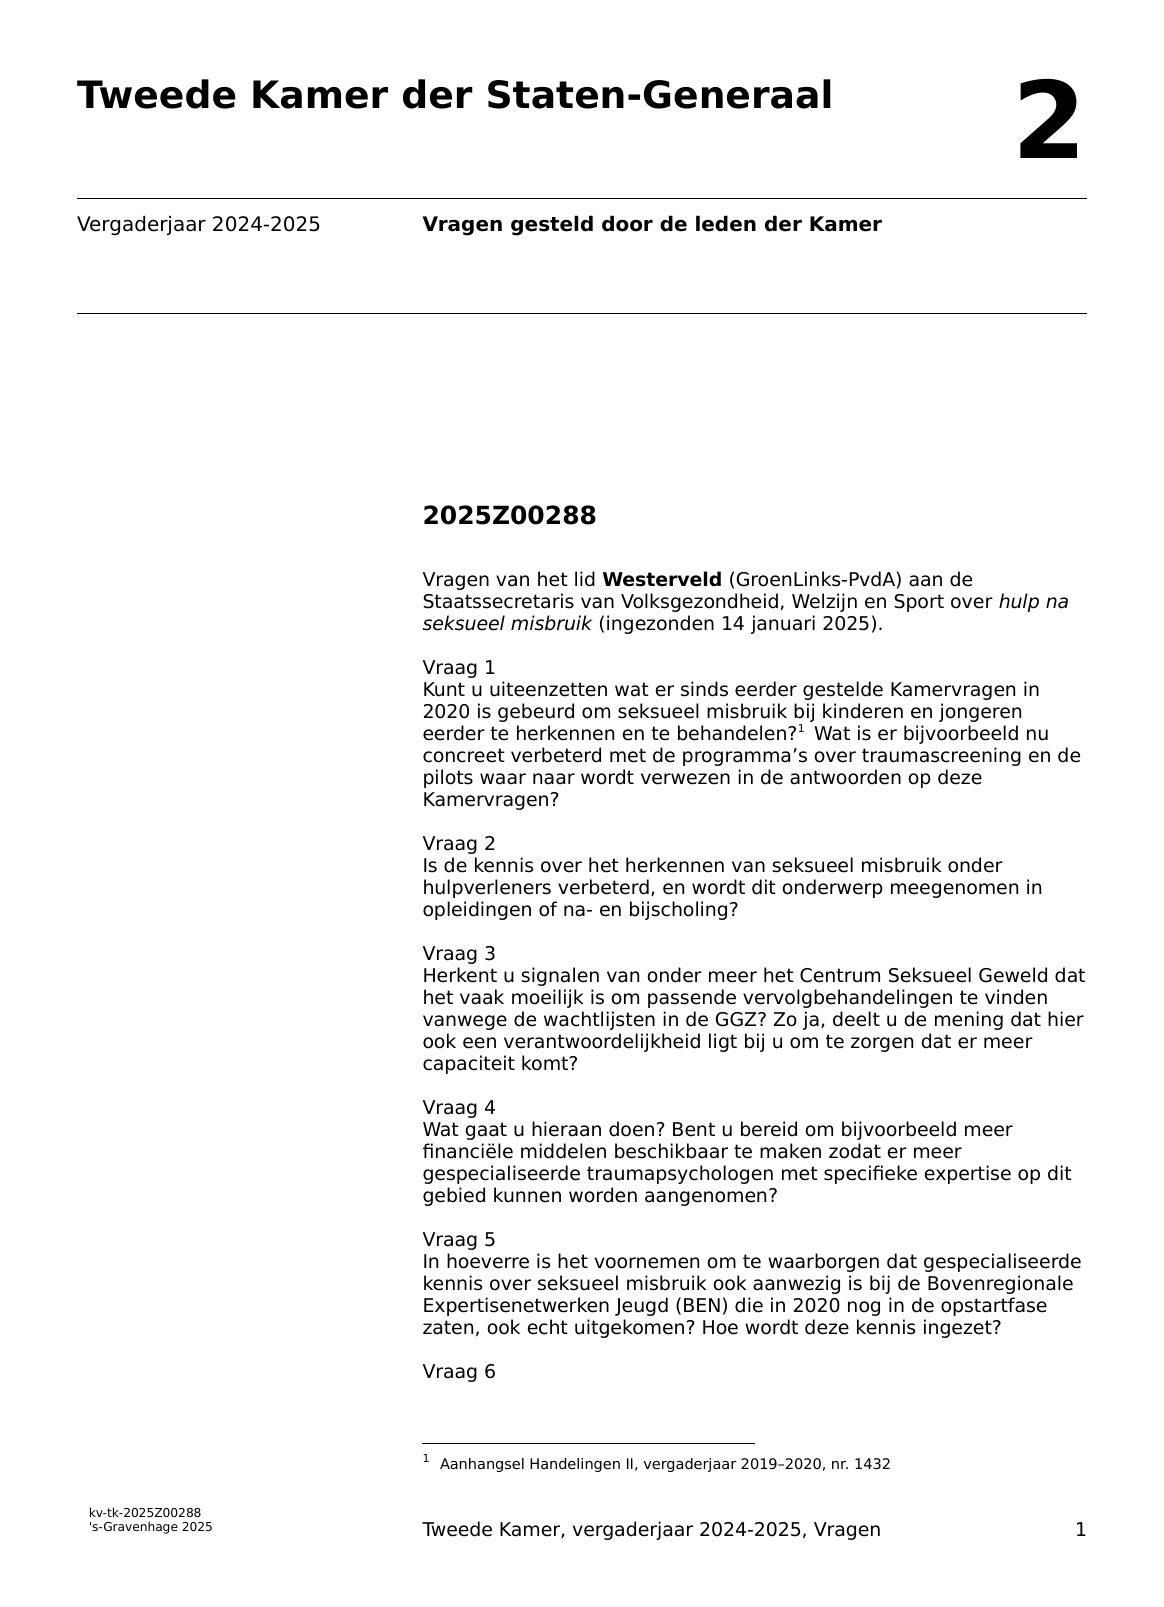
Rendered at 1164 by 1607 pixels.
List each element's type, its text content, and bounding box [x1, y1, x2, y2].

text Vraag 3 [422, 943, 1087, 965]
text Vraag 2 [422, 833, 1087, 855]
text Vraag 4 [422, 1097, 1087, 1119]
table_cell Vragen gesteld door de leden der Kamer [422, 199, 1087, 313]
table_header Tweede Kamer der Staten-Generaal [77, 59, 886, 198]
text Vragen van het lid Westerveld (GroenLinks-PvdA) aan de Staatssecretaris van Volksgezondheid, Welzijn en Sport over hulp na seksueel misbruik (ingezonden 14 januari 2025). [422, 569, 1087, 635]
text In hoeverre is het voornemen om te waarborgen dat gespecialiseerde kennis over seksueel misbruik ook aanwezig is bij de Bovenregionale Expertisenetwerken Jeugd (BEN) die in 2020 nog in de opstartfase zaten, ook echt uitgekomen? Hoe wordt deze kennis ingezet? [422, 1251, 1087, 1339]
text Aanhangsel Handelingen II, vergaderjaar 2019–2020, nr. 1432 [422, 1452, 1087, 1474]
text Is de kennis over het herkennen van seksueel misbruik onder hulpverleners verbeterd, en wordt dit onderwerp meegenomen in opleidingen of na- en bijscholing? [422, 855, 1087, 921]
text Wat gaat u hieraan doen? Bent u bereid om bijvoorbeeld meer financiële middelen beschikbaar te maken zodat er meer gespecialiseerde traumapsychologen met specifieke expertise op dit gebied kunnen worden aangenomen? [422, 1119, 1087, 1207]
text Herkent u signalen van onder meer het Centrum Seksueel Geweld dat het vaak moeilijk is om passende vervolgbehandelingen te vinden vanwege de wachtlijsten in de GGZ? Zo ja, deelt u de mening dat hier ook een verantwoordelijkheid ligt bij u om te zorgen dat er meer capaciteit komt? [422, 965, 1087, 1075]
table_cell Vergaderjaar 2024-2025 [77, 199, 422, 313]
text Vraag 6 [422, 1361, 1087, 1383]
text kv-tk-2025Z00288 [88, 1506, 323, 1520]
text Vraag 5 [422, 1229, 1087, 1251]
text Vraag 1 [422, 657, 1087, 679]
text 's-Gravenhage 2025 [88, 1520, 323, 1534]
table_header 2 [886, 59, 1087, 198]
text 2025Z00288 [422, 501, 1087, 531]
text Kunt u uiteenzetten wat er sinds eerder gestelde Kamervragen in 2020 is gebeurd om seksueel misbruik bij kinderen en jongeren eerder te herkennen en te behandelen? Wat is er bijvoorbeeld nu concreet verbeterd met de programma’s over traumascreening en de pilots waar naar wordt verwezen in de antwoorden op deze Kamervragen? [422, 679, 1087, 811]
